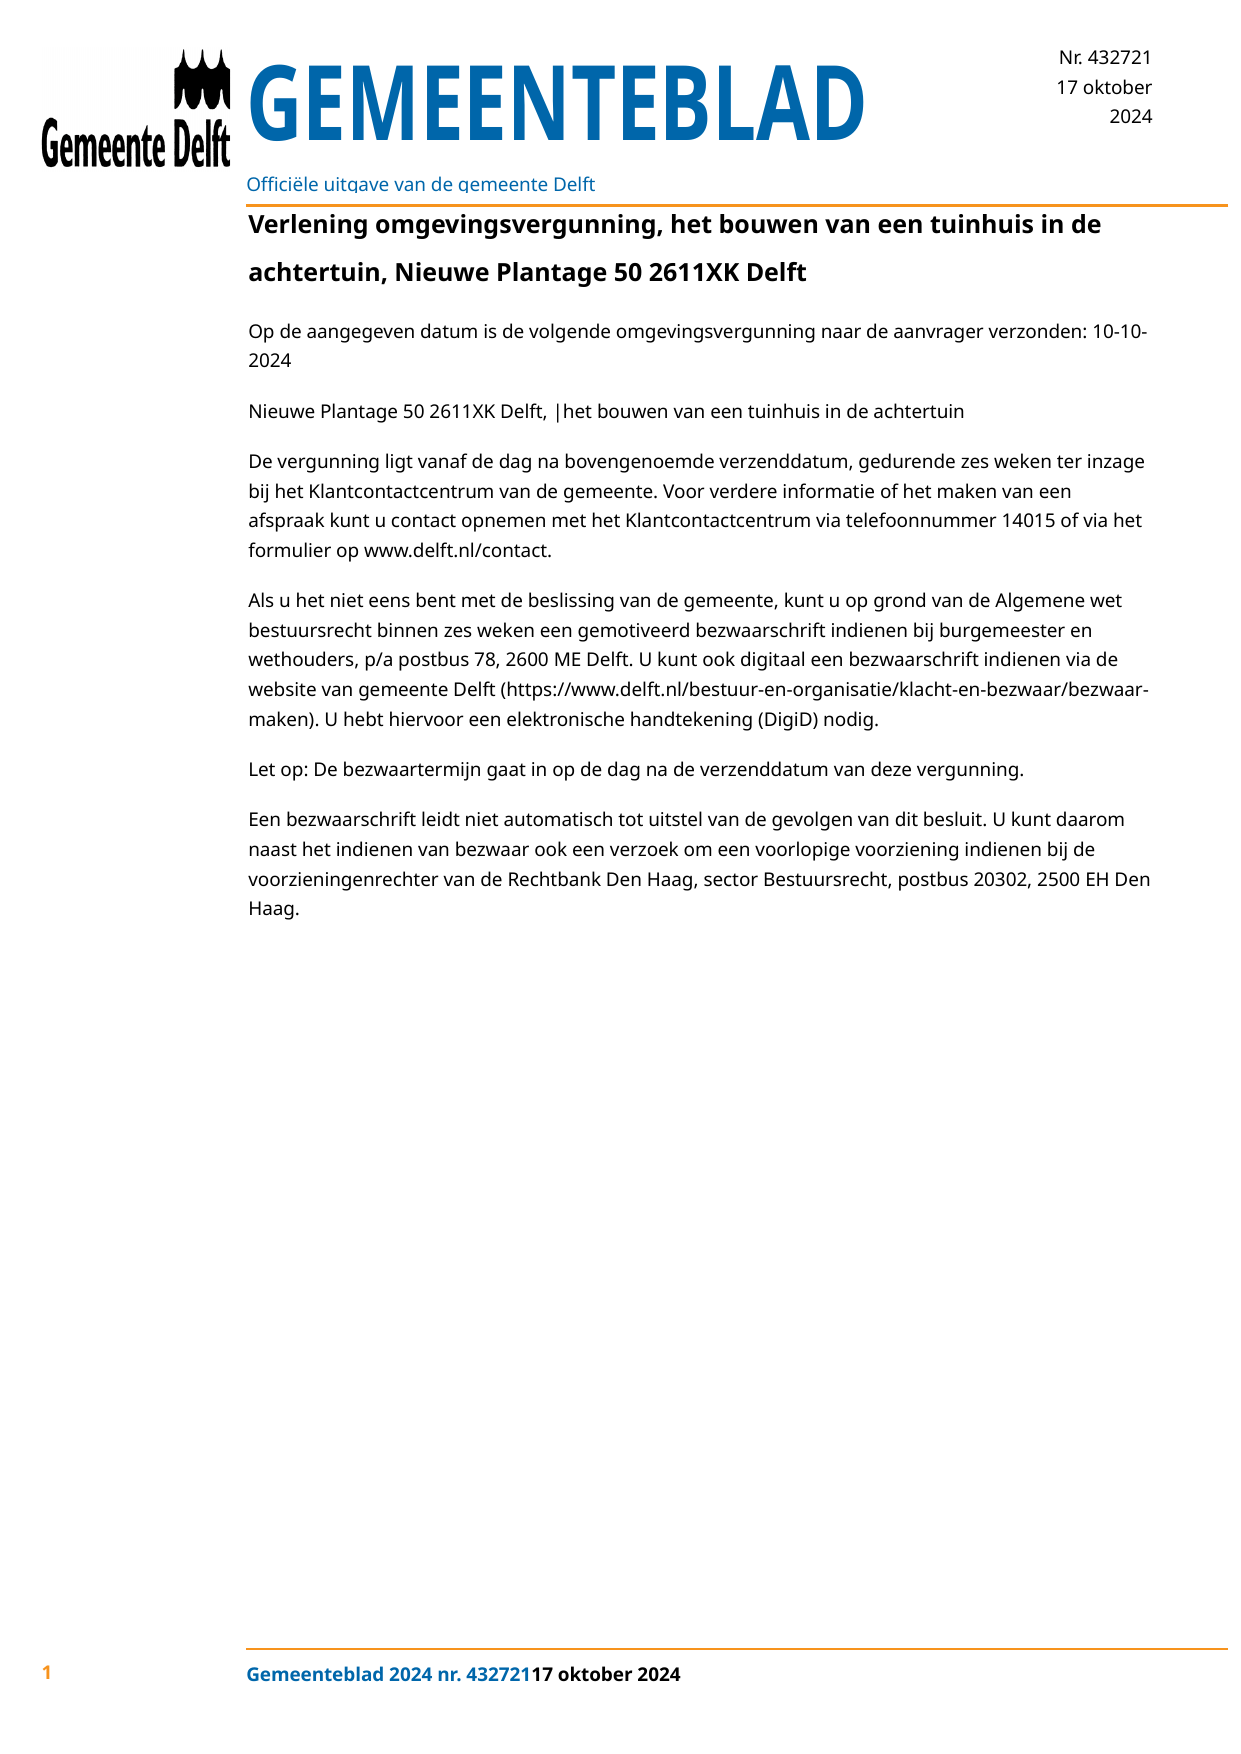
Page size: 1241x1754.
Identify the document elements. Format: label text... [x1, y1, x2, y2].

picture [41, 47, 231, 172]
text Verlening omgevingsvergunning, het bouwen van een tuinhuis in de achtertuin, Nieuwe Plantage 50 2611XK Delft [248, 207, 1152, 288]
text Een bezwaarschrift leidt niet automatisch tot uitstel van de gevolgen van dit besluit. U kunt daarom naast het indienen van bezwaar ook een verzoek om een voorlopige voorziening indienen bij de voorzieningenrechter van de Rechtbank Den Haag, sector Bestuursrecht, postbus 20302, 2500 EH Den Haag. [248, 807, 1152, 921]
text De vergunning ligt vanaf de dag na bovengenoemde verzenddatum, gedurende zes weken ter inzage bij het Klantcontactcentrum van de gemeente. Voor verdere informatie of het maken van een afspraak kunt u contact opnemen met het Klantcontactcentrum via telefoonnummer 14015 of via het formulier op www.delft.nl/contact. [248, 448, 1152, 563]
text Nieuwe Plantage 50 2611XK Delft, |het bouwen van een tuinhuis in de achtertuin [248, 398, 1152, 424]
text Op de aangegeven datum is de volgende omgevingsvergunning naar de aanvrager verzonden: 10-10-2024 [248, 318, 1152, 373]
text Let op: De bezwaartermijn gaat in op de dag na de verzenddatum van deze vergunning. [248, 756, 1152, 782]
text Als u het niet eens bent met de beslissing van de gemeente, kunt u op grond van de Algemene wet bestuursrecht binnen zes weken een gemotiveerd bezwaarschrift indienen bij burgemeester en wethouders, p/a postbus 78, 2600 ME Delft. U kunt ook digitaal een bezwaarschrift indienen via de website van gemeente Delft (https://www.delft.nl/bestuur-en-organisatie/klacht-en-bezwaar/bezwaar-maken). U hebt hiervoor een elektronische handtekening (DigiD) nodig. [248, 587, 1152, 732]
